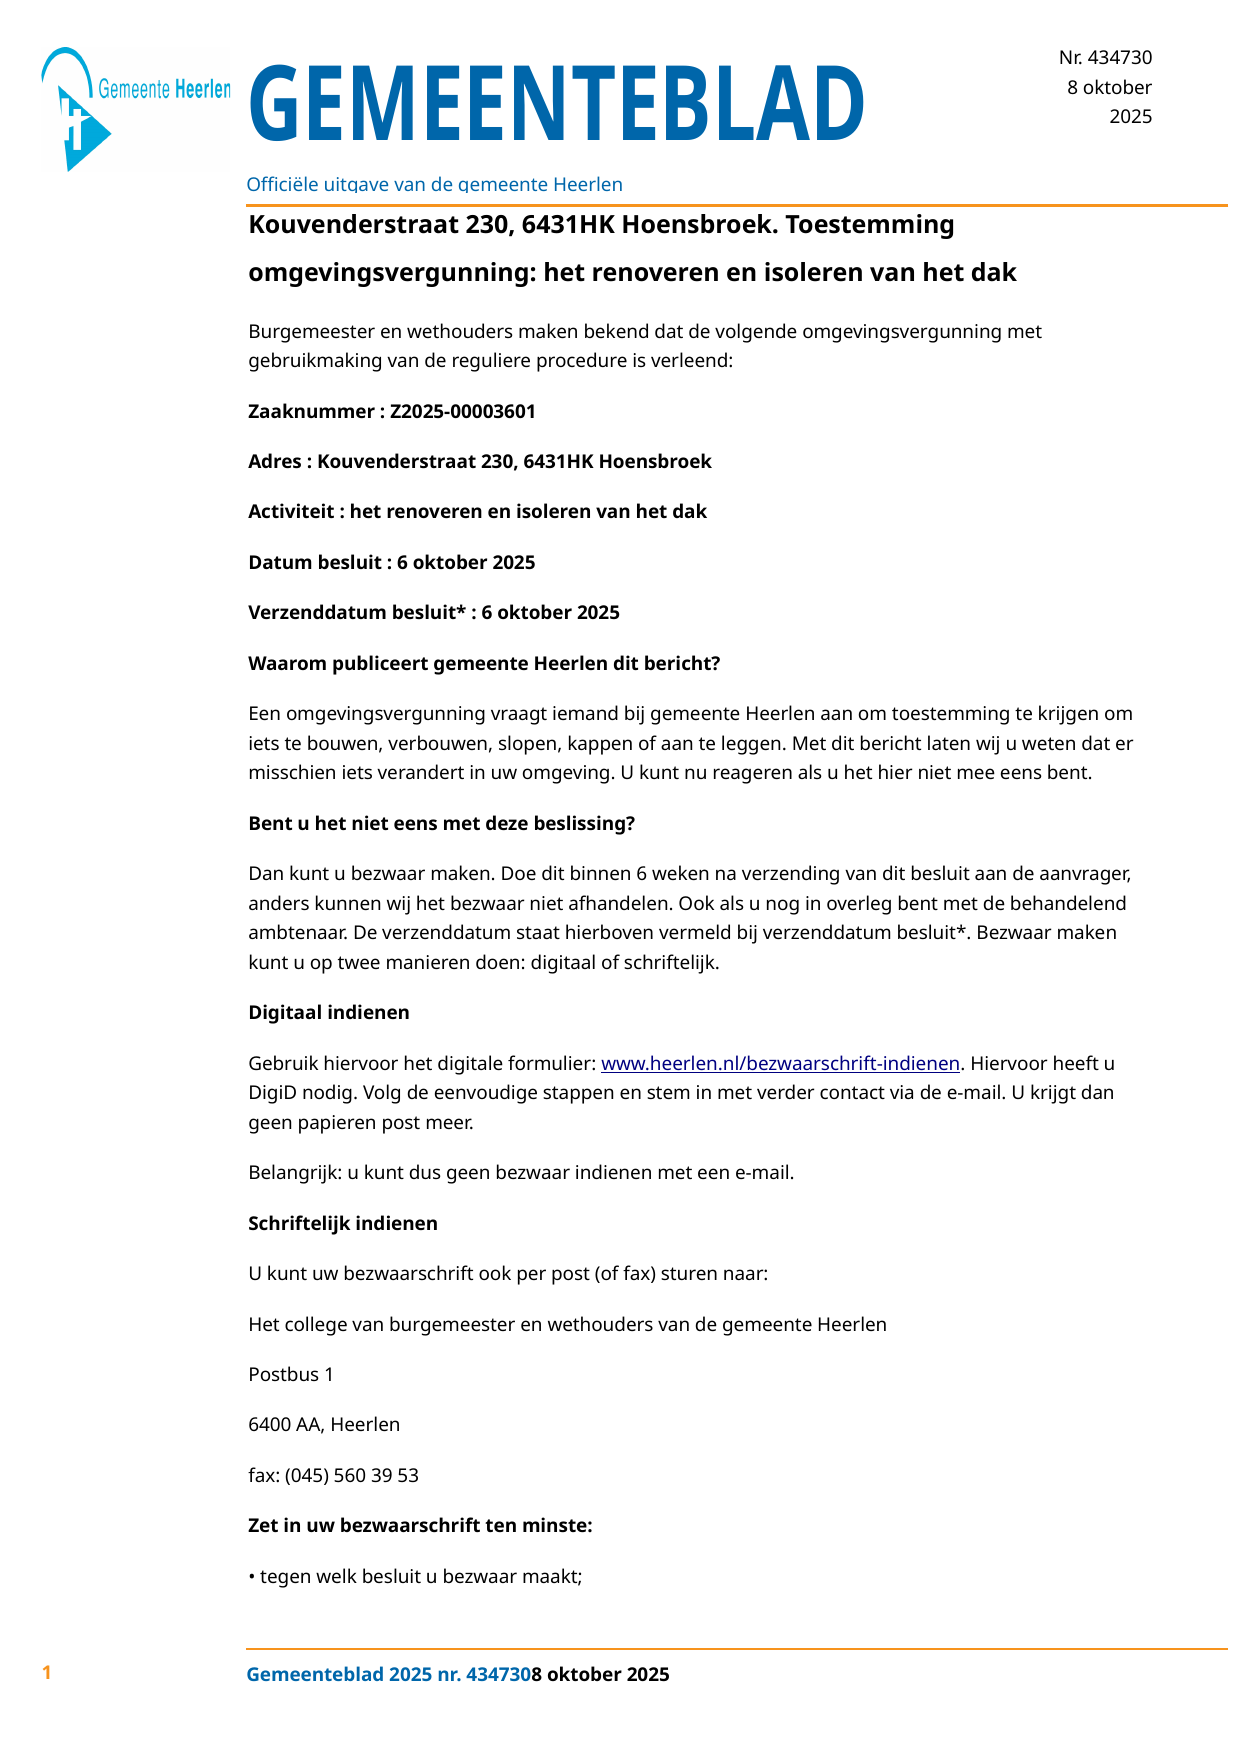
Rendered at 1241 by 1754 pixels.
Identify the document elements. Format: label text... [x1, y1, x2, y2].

text Datum besluit : 6 oktober 2025 [248, 549, 1152, 575]
text Bent u het niet eens met deze beslissing? [248, 810, 1152, 836]
text 6400 AA, Heerlen [248, 1412, 1152, 1437]
text Verzenddatum besluit* : 6 oktober 2025 [248, 599, 1152, 625]
text Activiteit : het renoveren en isoleren van het dak [248, 499, 1152, 524]
text Schriftelijk indienen [248, 1210, 1152, 1236]
text Zaaknummer : Z2025-00003601 [248, 398, 1152, 424]
text Digitaal indienen [248, 999, 1152, 1025]
text • tegen welk besluit u bezwaar maakt; [248, 1563, 1152, 1589]
picture [41, 47, 231, 172]
picture [41, 47, 59, 70]
text Kouvenderstraat 230, 6431HK Hoensbroek. Toestemming omgevingsvergunning: het renoveren en isoleren van het dak [248, 207, 1152, 288]
text Dan kunt u bezwaar maken. Doe dit binnen 6 weken na verzending van dit besluit aan de aanvrager, anders kunnen wij het bezwaar niet afhandelen. Ook als u nog in overleg bent met de behandelend ambtenaar. De verzenddatum staat hierboven vermeld bij verzenddatum besluit*. Bezwaar maken kunt u op twee manieren doen: digitaal of schriftelijk. [248, 860, 1152, 975]
text Waarom publiceert gemeente Heerlen dit bericht? [248, 650, 1152, 676]
text Postbus 1 [248, 1361, 1152, 1387]
text Adres : Kouvenderstraat 230, 6431HK Hoensbroek [248, 448, 1152, 474]
text Belangrijk: u kunt dus geen bezwaar indienen met een e-mail. [248, 1159, 1152, 1185]
text Burgemeester en wethouders maken bekend dat de volgende omgevingsvergunning met gebruikmaking van de reguliere procedure is verleend: [248, 318, 1152, 373]
text fax: (045) 560 39 53 [248, 1462, 1152, 1488]
text Het college van burgemeester en wethouders van de gemeente Heerlen [248, 1311, 1152, 1337]
text U kunt uw bezwaarschrift ook per post (of fax) sturen naar: [248, 1260, 1152, 1286]
text Zet in uw bezwaarschrift ten minste: [248, 1512, 1152, 1538]
text Gebruik hiervoor het digitale formulier: www.heerlen.nl/bezwaarschrift-indienen. Hiervoor heeft u DigiD nodig. Volg de eenvoudige stappen en stem in met verder contact via de e-mail. U krijgt dan geen papieren post meer. [248, 1050, 1152, 1135]
text Een omgevingsvergunning vraagt iemand bij gemeente Heerlen aan om toestemming te krijgen om iets te bouwen, verbouwen, slopen, kappen of aan te leggen. Met dit bericht laten wij u weten dat er misschien iets verandert in uw omgeving. U kunt nu reageren als u het hier niet mee eens bent. [248, 700, 1152, 785]
